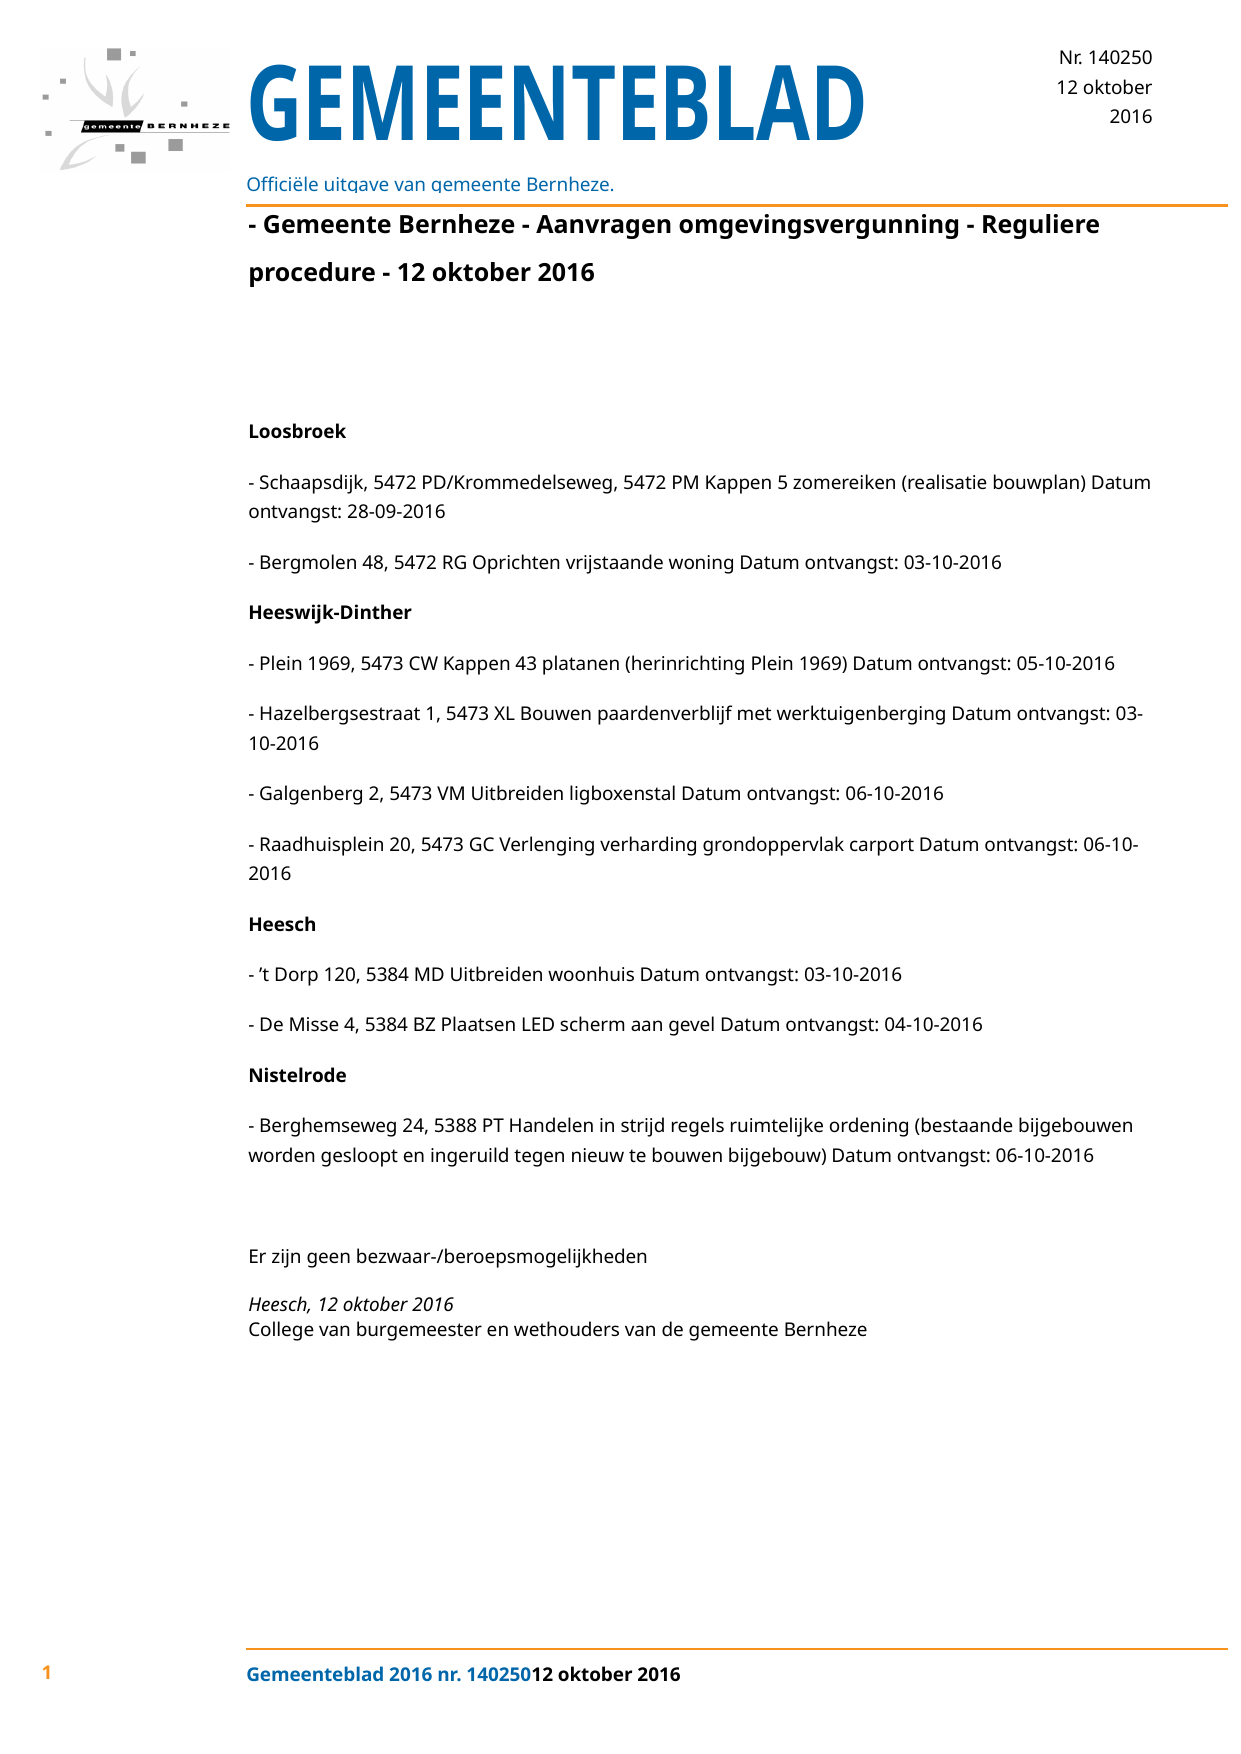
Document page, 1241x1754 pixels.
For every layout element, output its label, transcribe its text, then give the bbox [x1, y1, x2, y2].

text Nistelrode [248, 1062, 1152, 1088]
text - Galgenberg 2, 5473 VM Uitbreiden ligboxenstal Datum ontvangst: 06-10-2016 [248, 780, 1152, 806]
picture [41, 47, 231, 172]
text - Bergmolen 48, 5472 RG Oprichten vrijstaande woning Datum ontvangst: 03-10-2016 [248, 549, 1152, 575]
text College van burgemeester en wethouders van de gemeente Bernheze [248, 1316, 1152, 1342]
text - Plein 1969, 5473 CW Kappen 43 platanen (herinrichting Plein 1969) Datum ontvangst: 05-10-2016 [248, 650, 1152, 676]
text Er zijn geen bezwaar-/beroepsmogelijkheden [248, 1243, 1152, 1269]
text Heeswijk-Dinther [248, 599, 1152, 625]
text - Schaapsdijk, 5472 PD/Krommedelseweg, 5472 PM Kappen 5 zomereiken (realisatie bouwplan) Datum ontvangst: 28-09-2016 [248, 469, 1152, 524]
text - Raadhuisplein 20, 5473 GC Verlenging verharding grondoppervlak carport Datum ontvangst: 06-10-2016 [248, 831, 1152, 886]
text - Berghemseweg 24, 5388 PT Handelen in strijd regels ruimtelijke ordening (bestaande bijgebouwen worden gesloopt en ingeruild tegen nieuw te bouwen bijgebouw) Datum ontvangst: 06-10-2016 [248, 1112, 1152, 1168]
text Heesch [248, 911, 1152, 937]
text - Hazelbergsestraat 1, 5473 XL Bouwen paardenverblijf met werktuigenberging Datum ontvangst: 03-10-2016 [248, 700, 1152, 756]
text - Gemeente Bernheze - Aanvragen omgevingsvergunning - Reguliere procedure - 12 oktober 2016 [248, 207, 1152, 288]
text - De Misse 4, 5384 BZ Plaatsen LED scherm aan gevel Datum ontvangst: 04-10-2016 [248, 1012, 1152, 1037]
text Heesch, 12 oktober 2016 [248, 1291, 1152, 1316]
text - ’t Dorp 120, 5384 MD Uitbreiden woonhuis Datum ontvangst: 03-10-2016 [248, 961, 1152, 987]
text Loosbroek [248, 419, 1152, 444]
